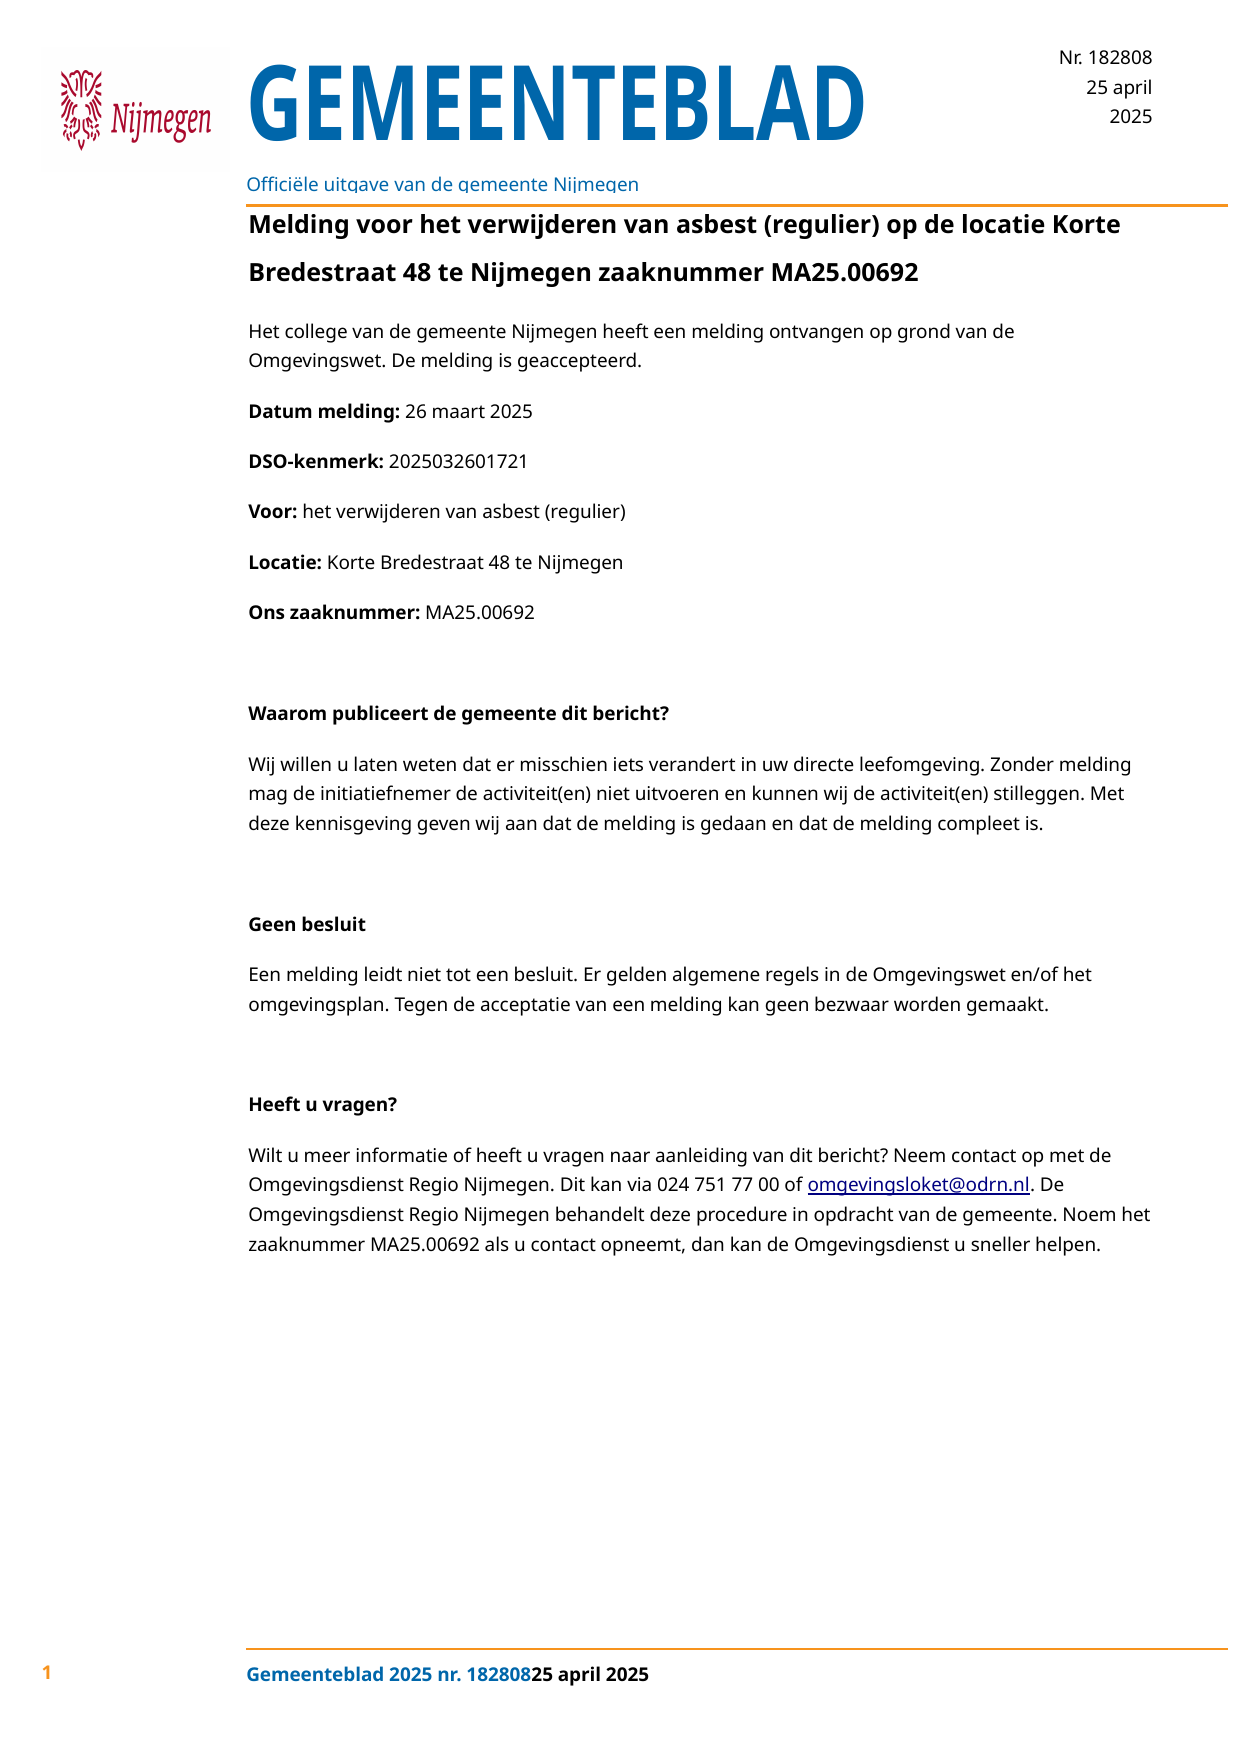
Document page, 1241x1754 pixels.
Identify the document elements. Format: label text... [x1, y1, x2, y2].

text DSO-kenmerk: 2025032601721 [248, 448, 1152, 474]
picture [41, 47, 231, 172]
text Een melding leidt niet tot een besluit. Er gelden algemene regels in de Omgevingswet en/of het omgevingsplan. Tegen de acceptatie van een melding kan geen bezwaar worden gemaakt. [248, 961, 1152, 1017]
text Geen besluit [248, 911, 1152, 937]
text Datum melding: 26 maart 2025 [248, 398, 1152, 424]
text Waarom publiceert de gemeente dit bericht? [248, 700, 1152, 726]
text Het college van de gemeente Nijmegen heeft een melding ontvangen op grond van de Omgevingswet. De melding is geaccepteerd. [248, 318, 1152, 373]
text Wij willen u laten weten dat er misschien iets verandert in uw directe leefomgeving. Zonder melding mag de initiatiefnemer de activiteit(en) niet uitvoeren en kunnen wij de activiteit(en) stilleggen. Met deze kennisgeving geven wij aan dat de melding is gedaan en dat de melding compleet is. [248, 751, 1152, 836]
text Wilt u meer informatie of heeft u vragen naar aanleiding van dit bericht? Neem contact op met de Omgevingsdienst Regio Nijmegen. Dit kan via 024 751 77 00 of omgevingsloket@odrn.nl. De Omgevingsdienst Regio Nijmegen behandelt deze procedure in opdracht van de gemeente. Noem het zaaknummer MA25.00692 als u contact opneemt, dan kan de Omgevingsdienst u sneller helpen. [248, 1142, 1152, 1257]
text Voor: het verwijderen van asbest (regulier) [248, 499, 1152, 524]
text Melding voor het verwijderen van asbest (regulier) op de locatie Korte Bredestraat 48 te Nijmegen zaaknummer MA25.00692 [248, 207, 1152, 288]
text Ons zaaknummer: MA25.00692 [248, 599, 1152, 625]
text Locatie: Korte Bredestraat 48 te Nijmegen [248, 549, 1152, 575]
text Heeft u vragen? [248, 1092, 1152, 1117]
